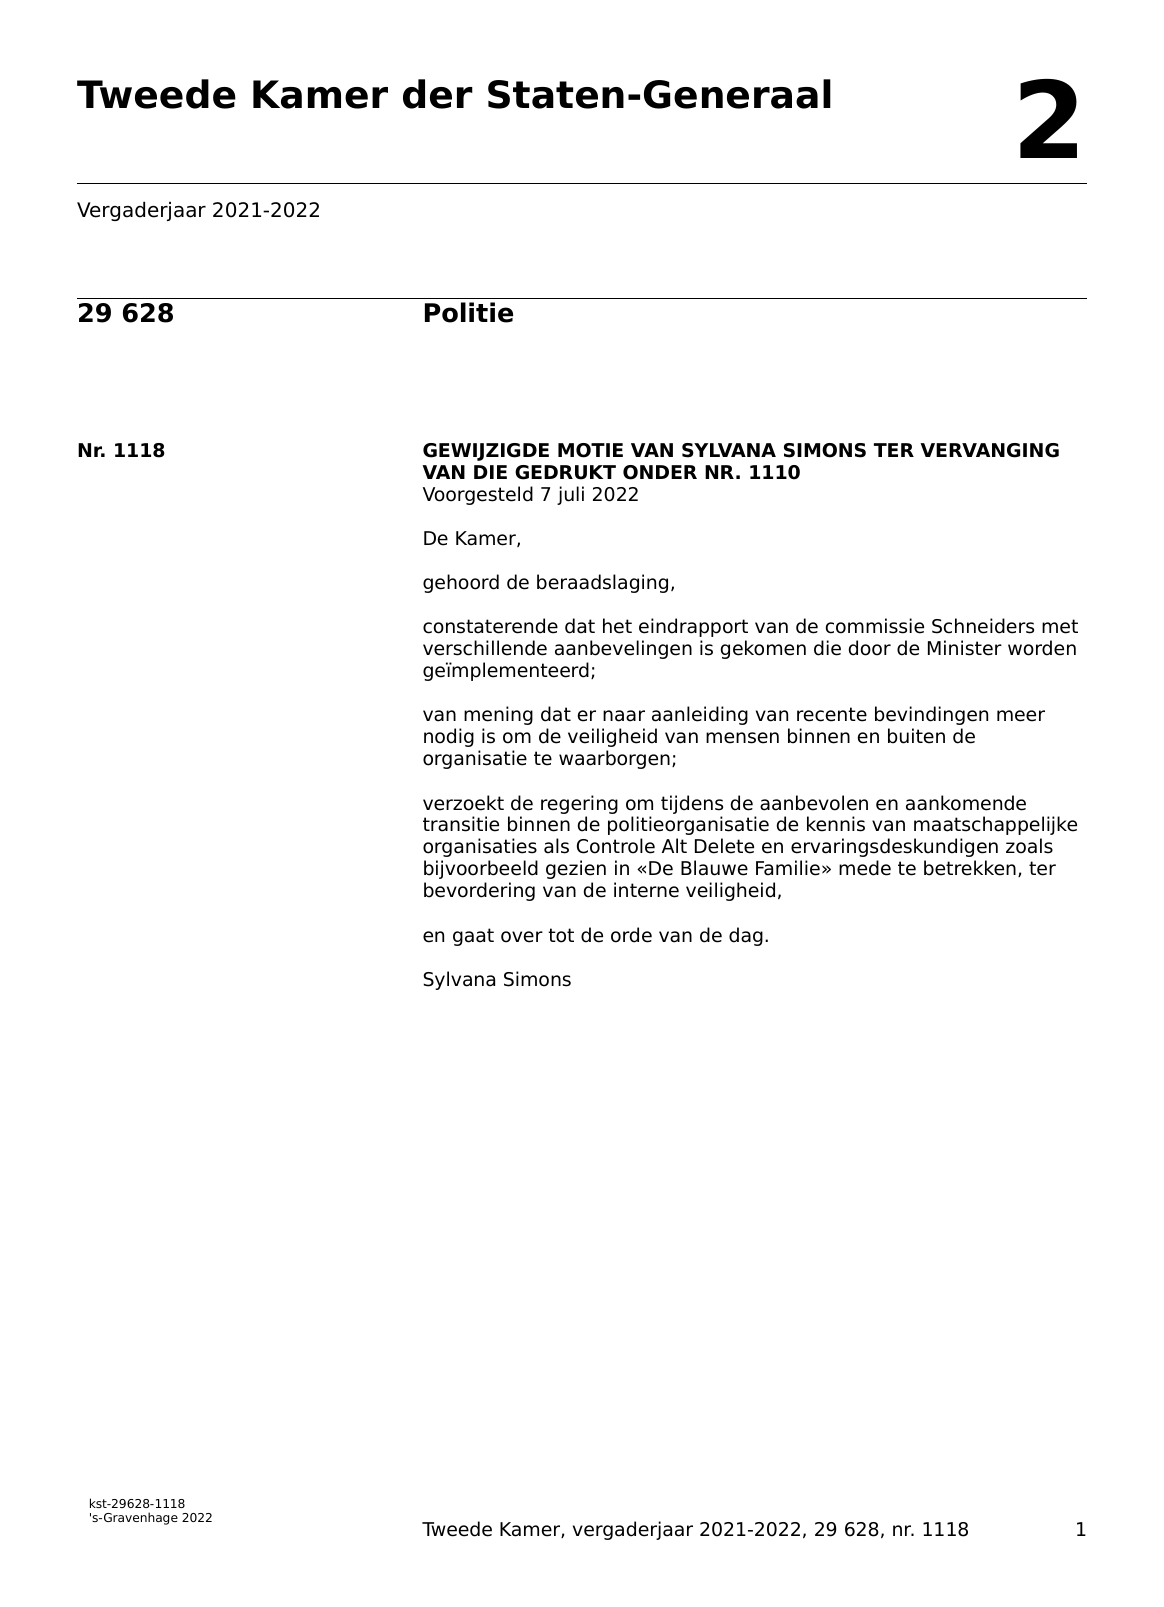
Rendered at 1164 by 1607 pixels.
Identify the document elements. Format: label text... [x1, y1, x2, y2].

subtitle 29 628 Politie [77, 299, 1087, 329]
text en gaat over tot de orde van de dag. [422, 924, 1087, 946]
subtitle Nr. 1118 GEWIJZIGDE MOTIE VAN SYLVANA SIMONS TER VERVANGING VAN DIE GEDRUKT ONDER NR. 1110 [77, 440, 1087, 484]
text 's-Gravenhage 2022 [88, 1511, 323, 1525]
text kst-29628-1118 [88, 1497, 323, 1511]
text Voorgesteld 7 juli 2022 [422, 484, 1087, 506]
table_header Tweede Kamer der Staten-Generaal [77, 59, 886, 183]
text De Kamer, [422, 528, 1087, 550]
table_header 2 [886, 59, 1087, 183]
text gehoord de beraadslaging, [422, 572, 1087, 594]
table_cell Vergaderjaar 2021-2022 [77, 184, 1087, 298]
text verzoekt de regering om tijdens de aanbevolen en aankomende transitie binnen de politieorganisatie de kennis van maatschappelijke organisaties als Controle Alt Delete en ervaringsdeskundigen zoals bijvoorbeeld gezien in «De Blauwe Familie» mede te betrekken, ter bevordering van de interne veiligheid, [422, 792, 1087, 902]
text Sylvana Simons [422, 969, 1087, 991]
text constaterende dat het eindrapport van de commissie Schneiders met verschillende aanbevelingen is gekomen die door de Minister worden geïmplementeerd; [422, 616, 1087, 682]
text van mening dat er naar aanleiding van recente bevindingen meer nodig is om de veiligheid van mensen binnen en buiten de organisatie te waarborgen; [422, 704, 1087, 770]
